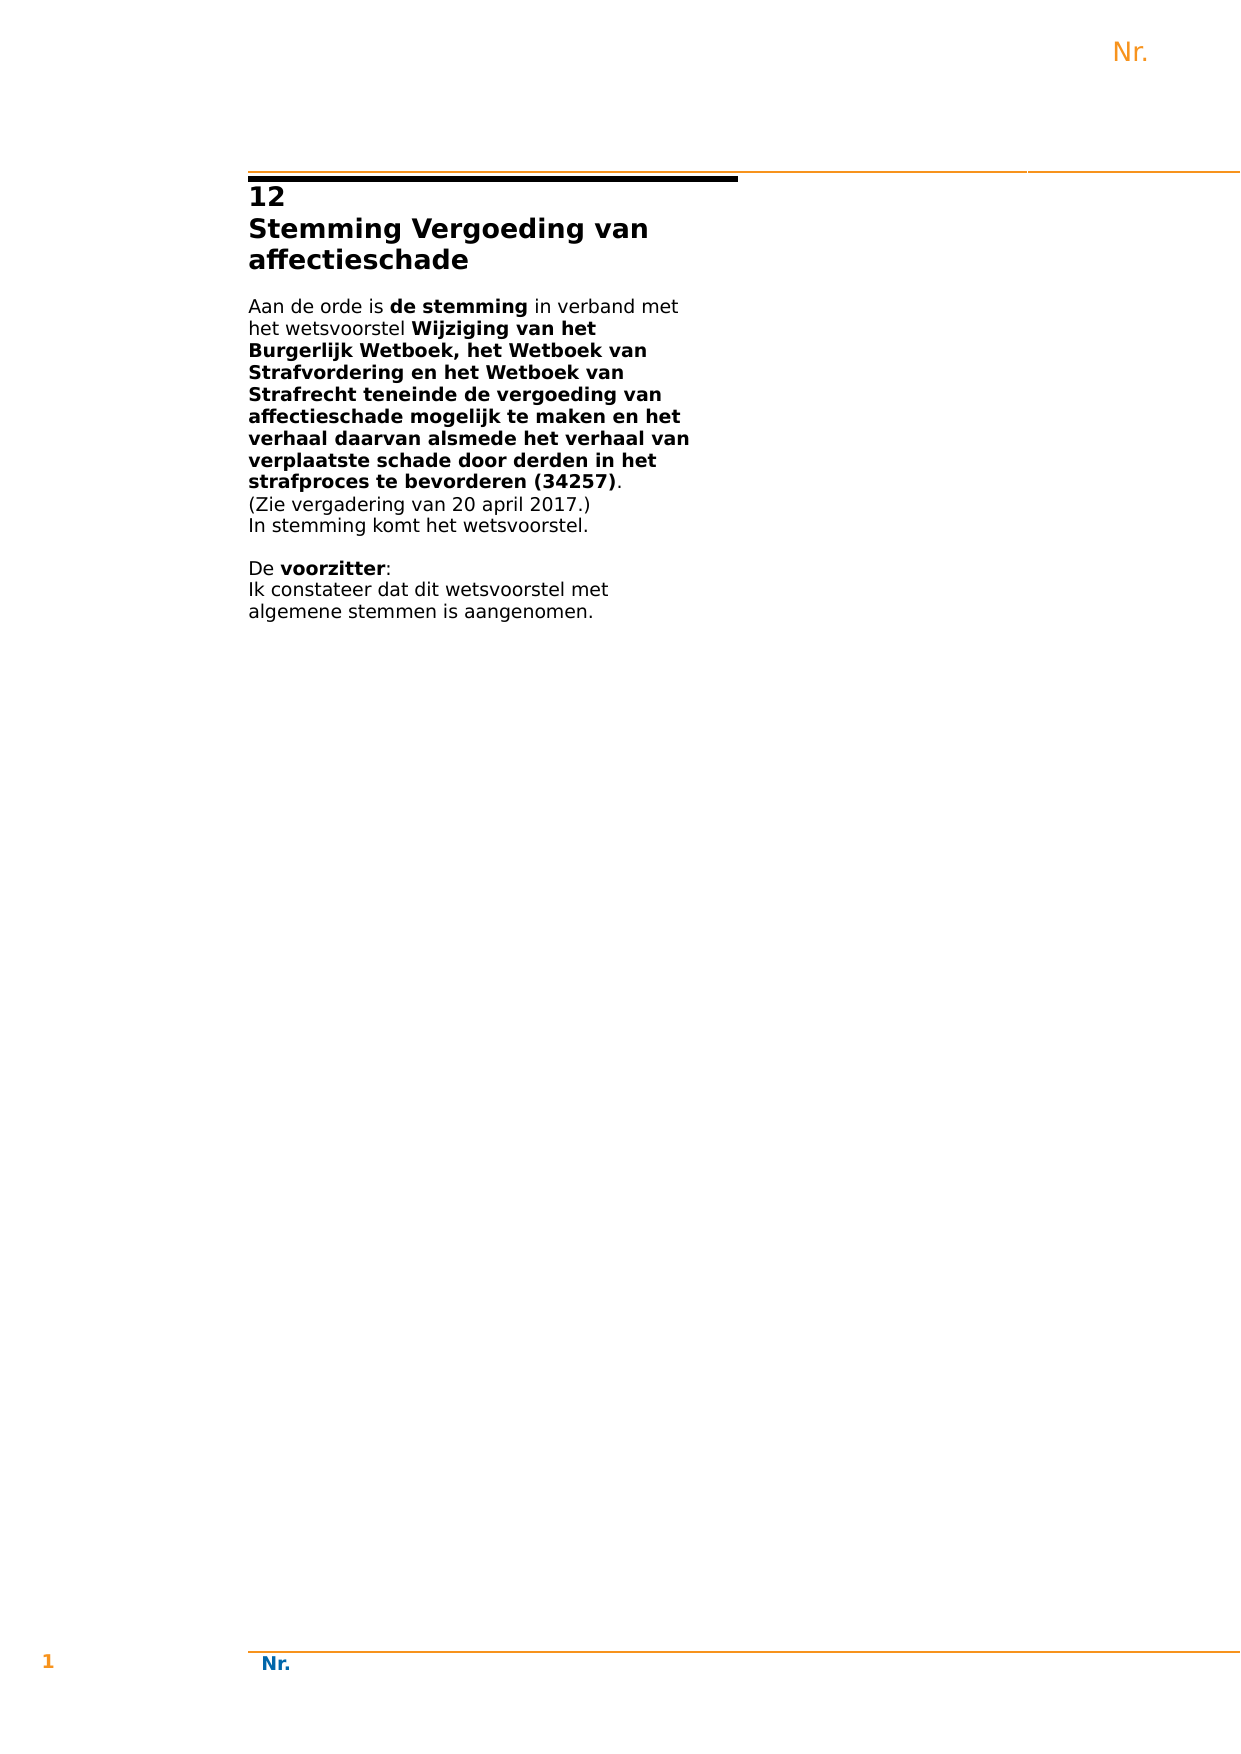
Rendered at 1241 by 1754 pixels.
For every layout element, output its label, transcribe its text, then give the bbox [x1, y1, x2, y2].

text Aan de orde is de stemming in verband met het wetsvoorstel Wijziging van het Burgerlijk Wetboek, het Wetboek van Strafvordering en het Wetboek van Strafrecht teneinde de vergoeding van affectieschade mogelijk te maken en het verhaal daarvan alsmede het verhaal van verplaatste schade door derden in het strafproces te bevorderen (34257). [248, 296, 691, 493]
text In stemming komt het wetsvoorstel. [248, 515, 691, 537]
text De voorzitter: [248, 557, 691, 579]
text Ik constateer dat dit wetsvoorstel met algemene stemmen is aangenomen. [248, 579, 691, 623]
title 12 Stemming Vergoeding van affectieschade [248, 182, 691, 276]
text (Zie vergadering van 20 april 2017.) [248, 493, 691, 515]
